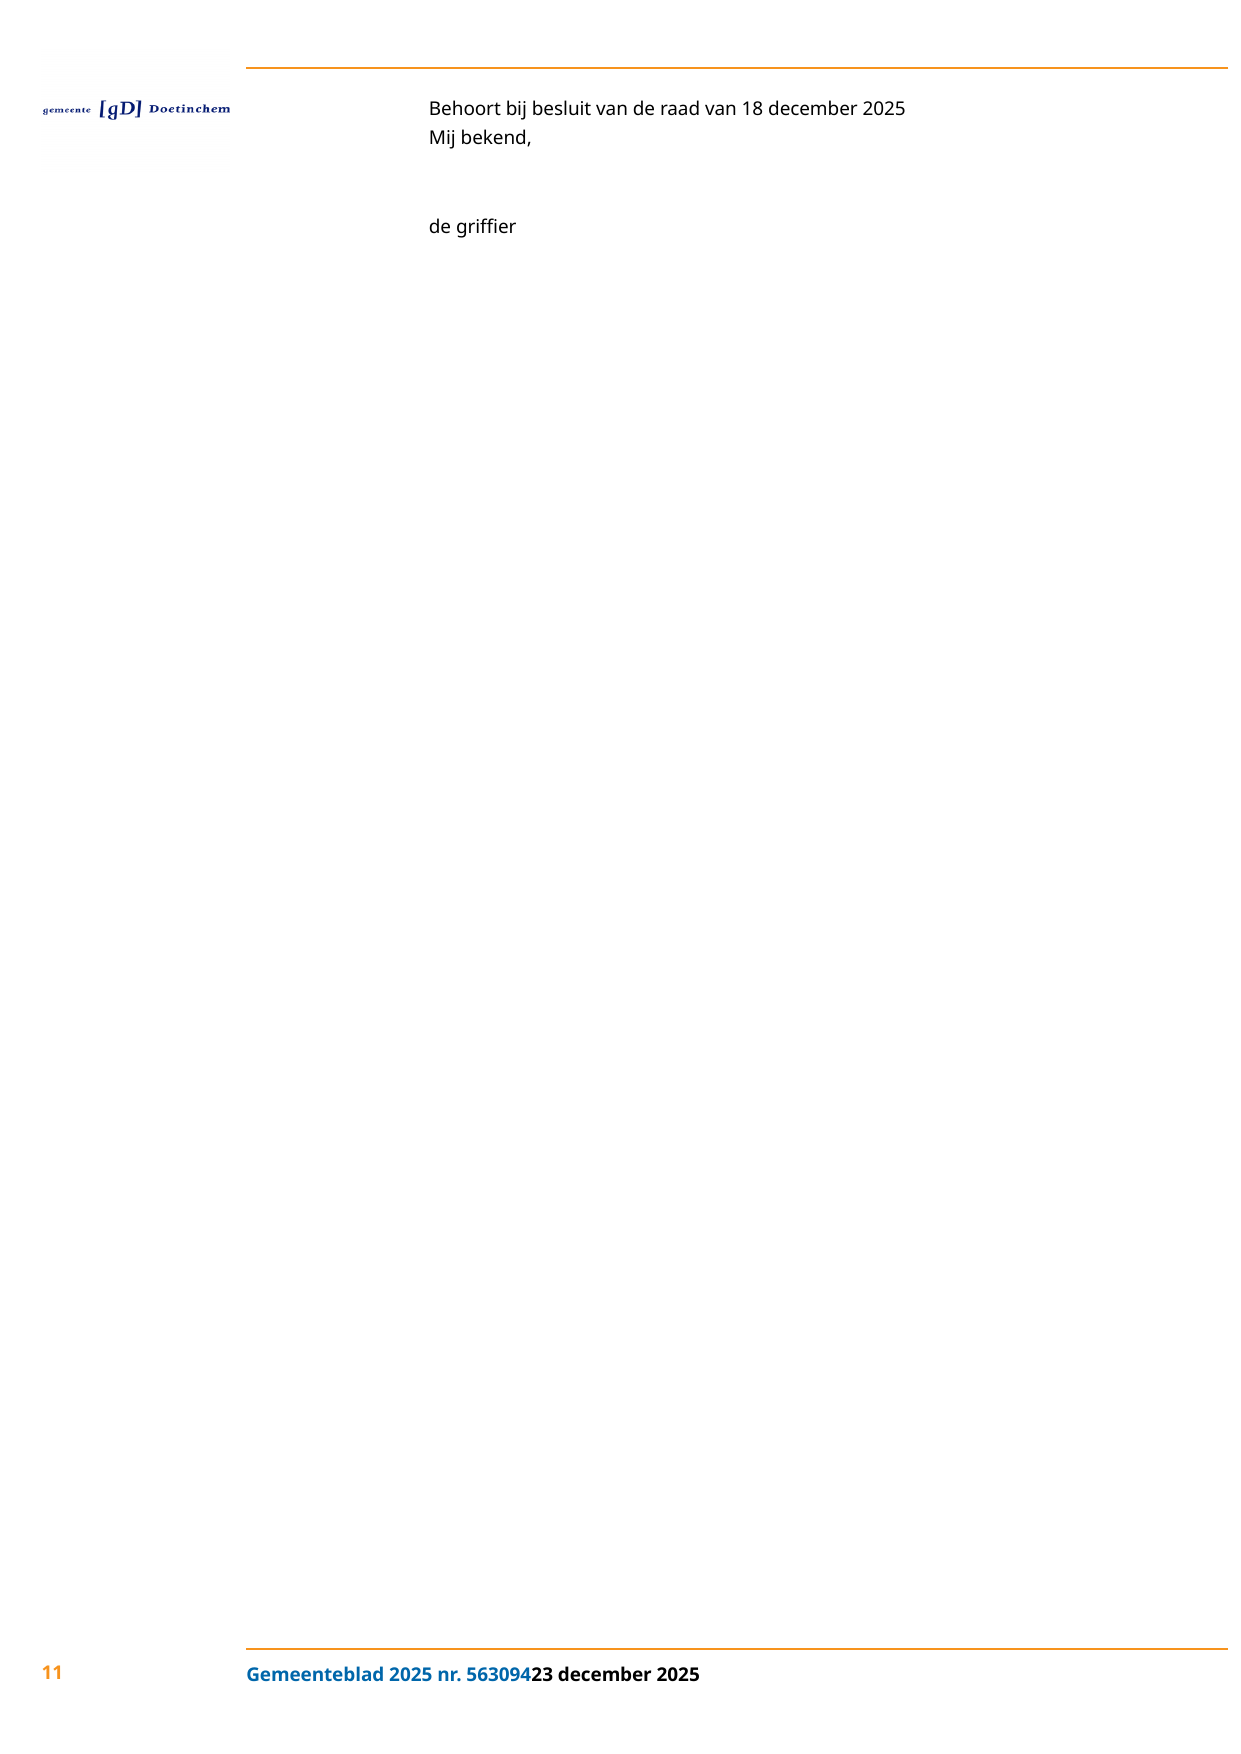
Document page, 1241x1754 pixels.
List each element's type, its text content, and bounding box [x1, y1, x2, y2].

table_cell [338, 95, 429, 239]
table_cell Behoort bij besluit van de raad van 18 december 2025 Mij bekend, de griffier [429, 95, 1152, 239]
table_cell [248, 95, 338, 239]
picture [41, 47, 231, 172]
